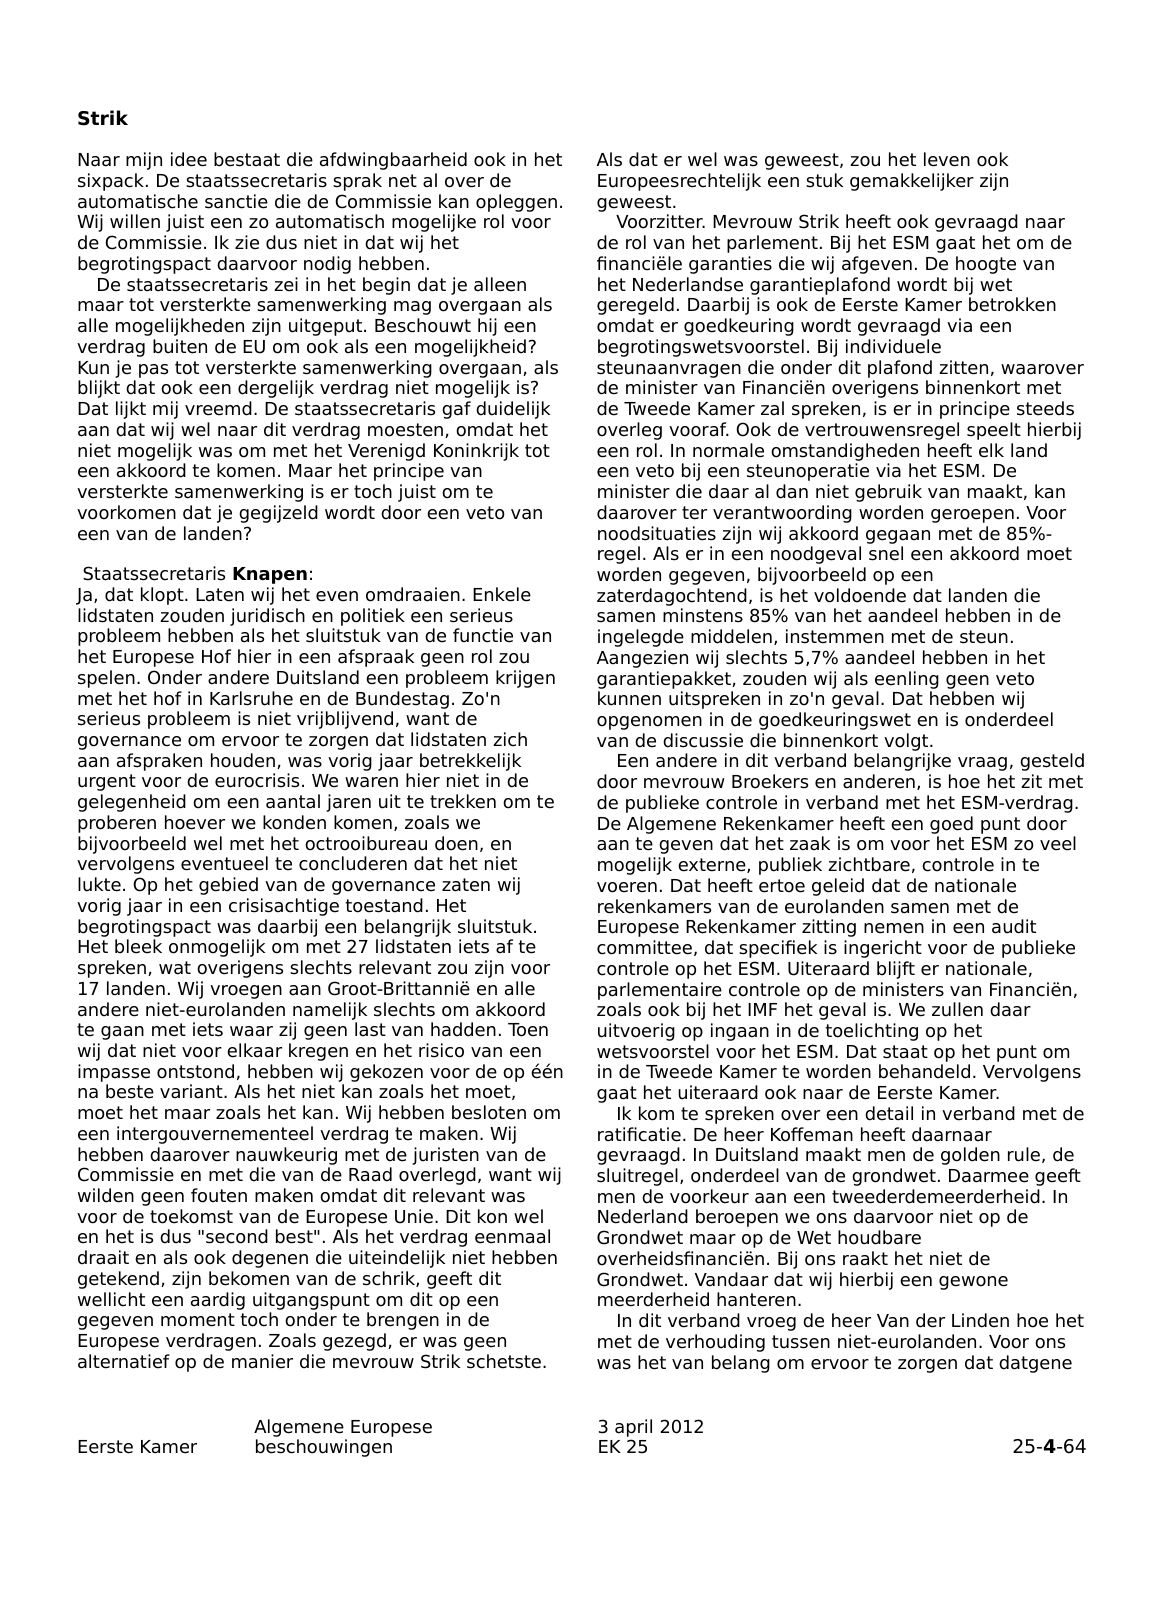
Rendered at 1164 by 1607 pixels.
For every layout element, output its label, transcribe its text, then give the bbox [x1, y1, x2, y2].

text De staatssecretaris zei in het begin dat je alleen maar tot versterkte samenwerking mag overgaan als alle mogelijkheden zijn uitgeput. Beschouwt hij een verdrag buiten de EU om ook als een mogelijkheid? Kun je pas tot versterkte samenwerking overgaan, als blijkt dat ook een dergelijk verdrag niet mogelijk is? Dat lijkt mij vreemd. De staatssecretaris gaf duidelijk aan dat wij wel naar dit verdrag moesten, omdat het niet mogelijk was om met het Verenigd Koninkrijk tot een akkoord te komen. Maar het principe van versterkte samenwerking is er toch juist om te voorkomen dat je gegijzeld wordt door een veto van een van de landen? [77, 274, 567, 544]
text Staatssecretaris Knapen: [77, 564, 567, 585]
text In dit verband vroeg de heer Van der Linden hoe het met de verhouding tussen niet-eurolanden. Voor ons was het van belang om ervoor te zorgen dat datgene [596, 1311, 1087, 1373]
text Ja, dat klopt. Laten wij het even omdraaien. Enkele lidstaten zouden juridisch en politiek een serieus probleem hebben als het sluitstuk van de functie van het Europese Hof hier in een afspraak geen rol zou spelen. Onder andere Duitsland een probleem krijgen met het hof in Karlsruhe en de Bundestag. Zo'n serieus probleem is niet vrijblijvend, want de governance om ervoor te zorgen dat lidstaten zich aan afspraken houden, was vorig jaar betrekkelijk urgent voor de eurocrisis. We waren hier niet in de gelegenheid om een aantal jaren uit te trekken om te proberen hoever we konden komen, zoals we bijvoorbeeld wel met het octrooibureau doen, en vervolgens eventueel te concluderen dat het niet lukte. Op het gebied van de governance zaten wij vorig jaar in een crisisachtige toestand. Het begrotingspact was daarbij een belangrijk sluitstuk. Het bleek onmogelijk om met 27 lidstaten iets af te spreken, wat overigens slechts relevant zou zijn voor 17 landen. Wij vroegen aan Groot-Brittannië en alle andere niet-eurolanden namelijk slechts om akkoord te gaan met iets waar zij geen last van hadden. Toen wij dat niet voor elkaar kregen en het risico van een impasse ontstond, hebben wij gekozen voor de op één na beste variant. Als het niet kan zoals het moet, moet het maar zoals het kan. Wij hebben besloten om een intergouvernementeel verdrag te maken. Wij hebben daarover nauwkeurig met de juristen van de Commissie en met die van de Raad overlegd, want wij wilden geen fouten maken omdat dit relevant was voor de toekomst van de Europese Unie. Dit kon wel en het is dus "second best". Als het verdrag eenmaal draait en als ook degenen die uiteindelijk niet hebben getekend, zijn bekomen van de schrik, geeft dit wellicht een aardig uitgangspunt om dit op een gegeven moment toch onder te brengen in de Europese verdragen. Zoals gezegd, er was geen alternatief op de manier die mevrouw Strik schetste. [77, 585, 567, 1372]
text Als dat er wel was geweest, zou het leven ook Europeesrechtelijk een stuk gemakkelijker zijn geweest. [596, 150, 1087, 212]
text Naar mijn idee bestaat die afdwingbaarheid ook in het sixpack. De staatssecretaris sprak net al over de automatische sanctie die de Commissie kan opleggen. Wij willen juist een zo automatisch mogelijke rol voor de Commissie. Ik zie dus niet in dat wij het begrotingspact daarvoor nodig hebben. [77, 150, 567, 274]
text Ik kom te spreken over een detail in verband met de ratificatie. De heer Koffeman heeft daarnaar gevraagd. In Duitsland maakt men de golden rule, de sluitregel, onderdeel van de grondwet. Daarmee geeft men de voorkeur aan een tweederdemeerderheid. In Nederland beroepen we ons daarvoor niet op de Grondwet maar op de Wet houdbare overheidsfinanciën. Bij ons raakt het niet de Grondwet. Vandaar dat wij hierbij een gewone meerderheid hanteren. [596, 1104, 1087, 1311]
text Voorzitter. Mevrouw Strik heeft ook gevraagd naar de rol van het parlement. Bij het ESM gaat het om de financiële garanties die wij afgeven. De hoogte van het Nederlandse garantieplafond wordt bij wet geregeld. Daarbij is ook de Eerste Kamer betrokken omdat er goedkeuring wordt gevraagd via een begrotingswetsvoorstel. Bij individuele steunaanvragen die onder dit plafond zitten, waarover de minister van Financiën overigens binnenkort met de Tweede Kamer zal spreken, is er in principe steeds overleg vooraf. Ook de vertrouwensregel speelt hierbij een rol. In normale omstandigheden heeft elk land een veto bij een steunoperatie via het ESM. De minister die daar al dan niet gebruik van maakt, kan daarover ter verantwoording worden geroepen. Voor noodsituaties zijn wij akkoord gegaan met de 85%-regel. Als er in een noodgeval snel een akkoord moet worden gegeven, bijvoorbeeld op een zaterdagochtend, is het voldoende dat landen die samen minstens 85% van het aandeel hebben in de ingelegde middelen, instemmen met de steun. Aangezien wij slechts 5,7% aandeel hebben in het garantiepakket, zouden wij als eenling geen veto kunnen uitspreken in zo'n geval. Dat hebben wij opgenomen in de goedkeuringswet en is onderdeel van de discussie die binnenkort volgt. [596, 212, 1087, 751]
text Een andere in dit verband belangrijke vraag, gesteld door mevrouw Broekers en anderen, is hoe het zit met de publieke controle in verband met het ESM-verdrag. De Algemene Rekenkamer heeft een goed punt door aan te geven dat het zaak is om voor het ESM zo veel mogelijk externe, publiek zichtbare, controle in te voeren. Dat heeft ertoe geleid dat de nationale rekenkamers van de eurolanden samen met de Europese Rekenkamer zitting nemen in een audit committee, dat specifiek is ingericht voor de publieke controle op het ESM. Uiteraard blijft er nationale, parlementaire controle op de ministers van Financiën, zoals ook bij het IMF het geval is. We zullen daar uitvoerig op ingaan in de toelichting op het wetsvoorstel voor het ESM. Dat staat op het punt om in de Tweede Kamer te worden behandeld. Vervolgens gaat het uiteraard ook naar de Eerste Kamer. [596, 751, 1087, 1104]
